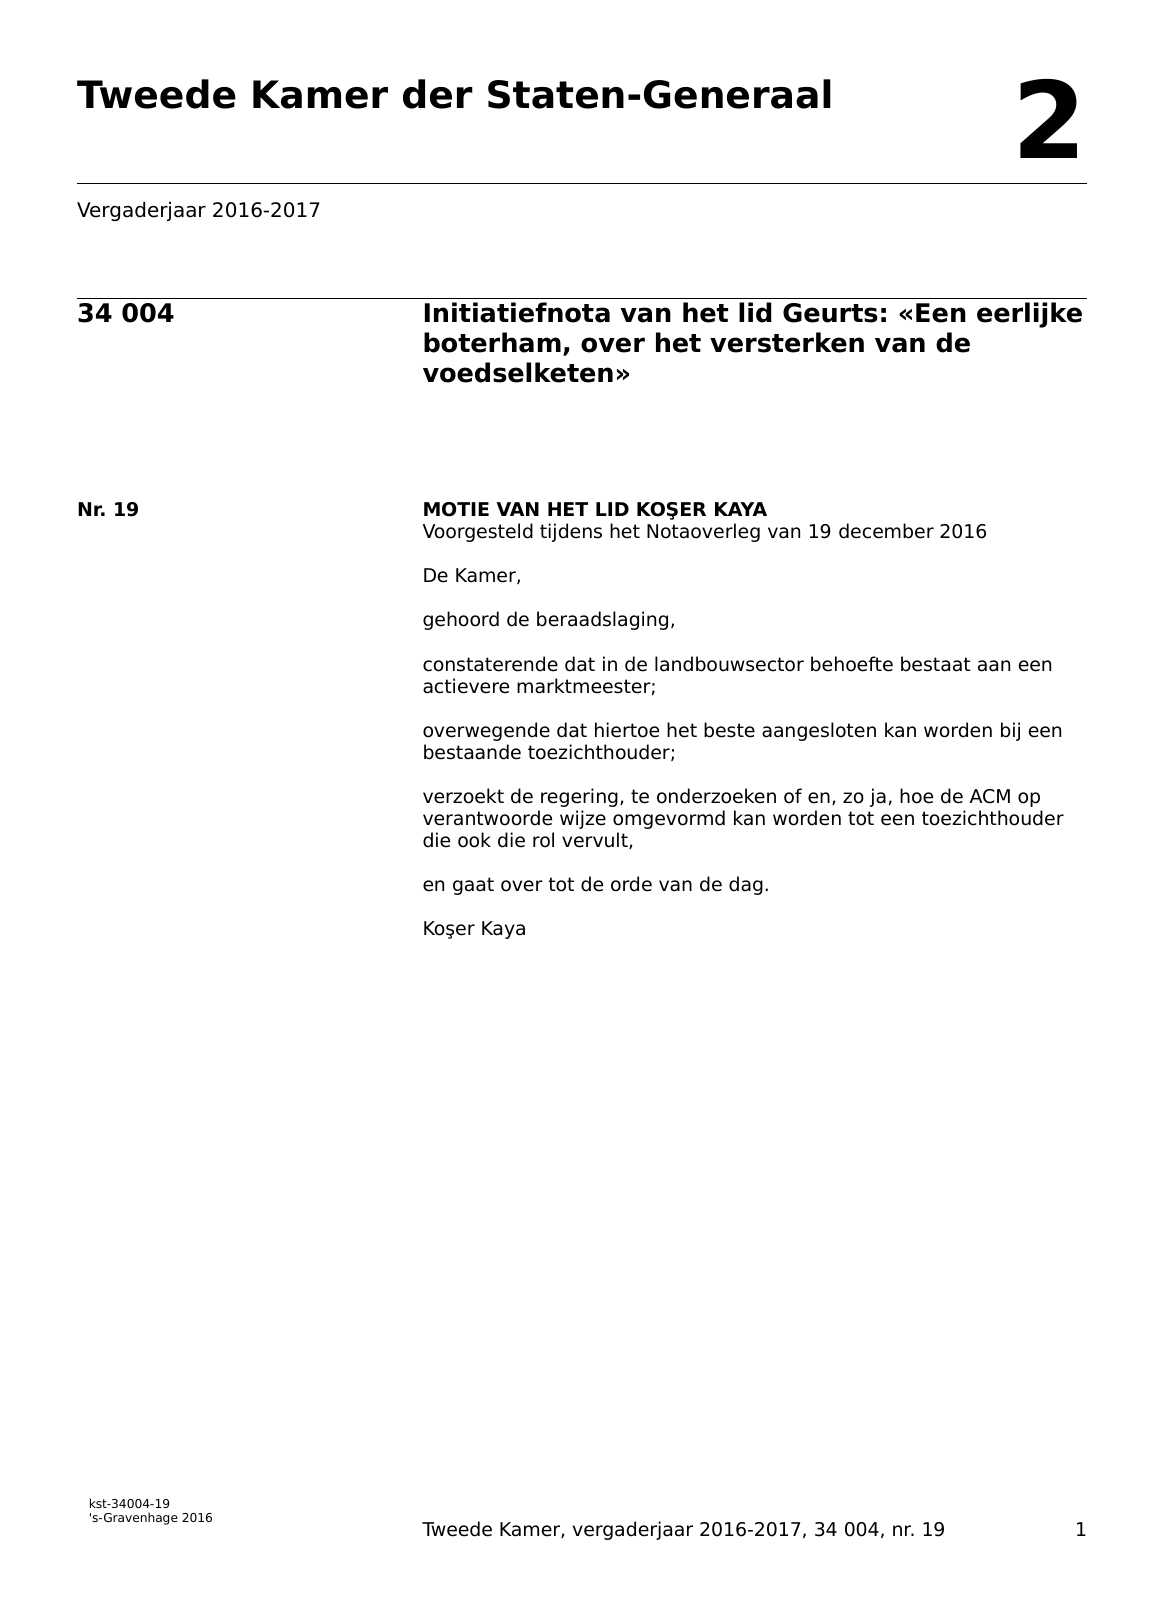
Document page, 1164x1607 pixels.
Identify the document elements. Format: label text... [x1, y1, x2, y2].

subtitle 34 004 Initiatiefnota van het lid Geurts: «Een eerlijke boterham, over het versterken van de voedselketen» [77, 299, 1087, 388]
text Voorgesteld tijdens het Notaoverleg van 19 december 2016 [422, 521, 1087, 543]
table_header 2 [886, 59, 1087, 183]
text gehoord de beraadslaging, [422, 609, 1087, 631]
subtitle Nr. 19 MOTIE VAN HET LID KOŞER KAYA [77, 499, 1087, 521]
text Koşer Kaya [422, 918, 1087, 940]
text verzoekt de regering, te onderzoeken of en, zo ja, hoe de ACM op verantwoorde wijze omgevormd kan worden tot een toezichthouder die ook die rol vervult, [422, 786, 1087, 852]
text en gaat over tot de orde van de dag. [422, 874, 1087, 896]
text De Kamer, [422, 565, 1087, 587]
table_cell Vergaderjaar 2016-2017 [77, 184, 1087, 298]
text kst-34004-19 [88, 1497, 323, 1511]
table_header Tweede Kamer der Staten-Generaal [77, 59, 886, 183]
text overwegende dat hiertoe het beste aangesloten kan worden bij een bestaande toezichthouder; [422, 720, 1087, 764]
text 's-Gravenhage 2016 [88, 1511, 323, 1525]
text constaterende dat in de landbouwsector behoefte bestaat aan een actievere marktmeester; [422, 653, 1087, 697]
